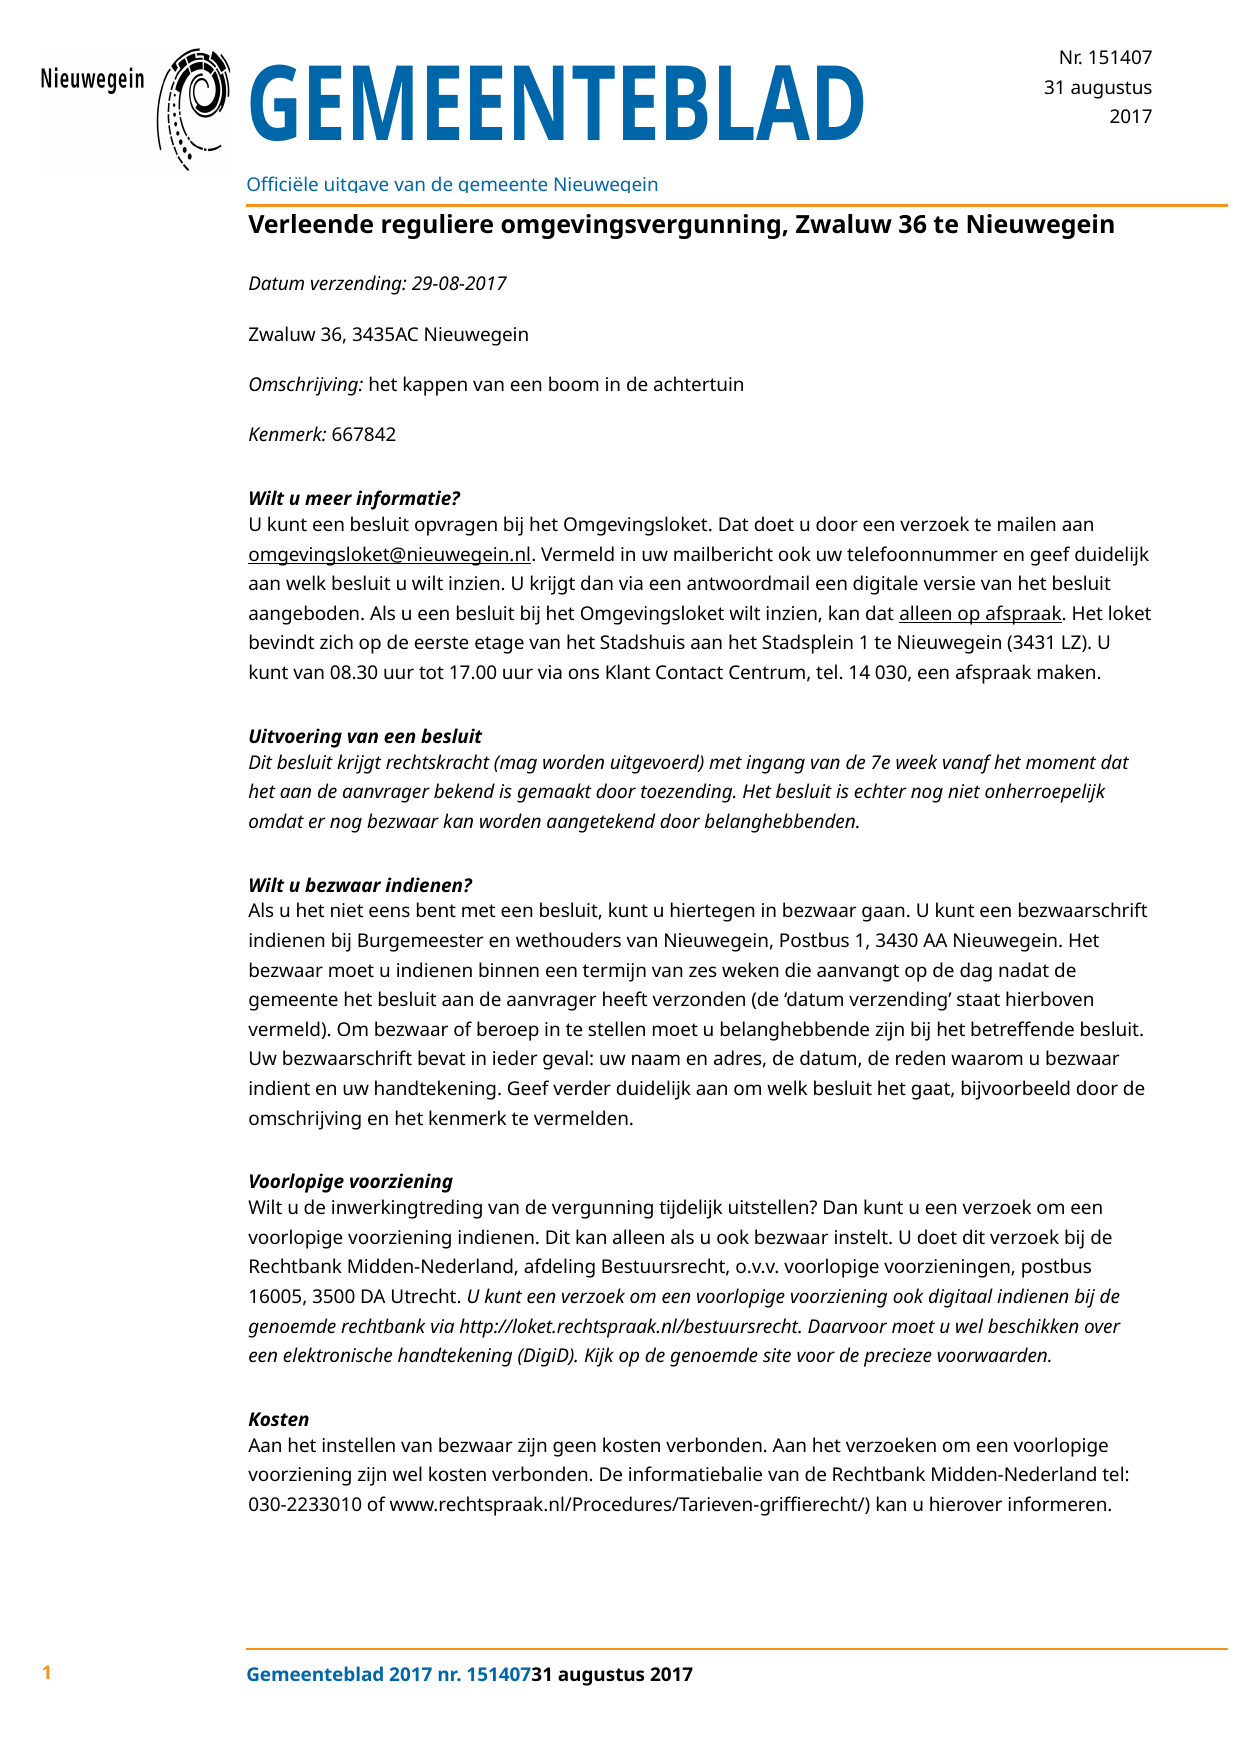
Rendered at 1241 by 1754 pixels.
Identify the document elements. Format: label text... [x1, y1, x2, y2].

text Zwaluw 36, 3435AC Nieuwegein [248, 321, 1152, 346]
text Aan het instellen van bezwaar zijn geen kosten verbonden. Aan het verzoeken om een voorlopige voorziening zijn wel kosten verbonden. De informatiebalie van de Rechtbank Midden-Nederland tel: 030-2233010 of www.rechtspraak.nl/Procedures/Tarieven-griffierecht/) kan u hierover informeren. [248, 1432, 1152, 1517]
text Kosten [248, 1406, 1152, 1432]
text Wilt u de inwerkingtreding van de vergunning tijdelijk uitstellen? Dan kunt u een verzoek om een voorlopige voorziening indienen. Dit kan alleen als u ook bezwaar instelt. U doet dit verzoek bij de Rechtbank Midden-Nederland, afdeling Bestuursrecht, o.v.v. voorlopige voorzieningen, postbus 16005, 3500 DA Utrecht. U kunt een verzoek om een voorlopige voorziening ook digitaal indienen bij de genoemde rechtbank via http://loket.rechtspraak.nl/bestuursrecht. Daarvoor moet u wel beschikken over een elektronische handtekening (DigiD). Kijk op de genoemde site voor de precieze voorwaarden. [248, 1194, 1152, 1368]
text Dit besluit krijgt rechtskracht (mag worden uitgevoerd) met ingang van de 7e week vanaf het moment dat het aan de aanvrager bekend is gemaakt door toezending. Het besluit is echter nog niet onherroepelijk omdat er nog bezwaar kan worden aangetekend door belanghebbenden. [248, 749, 1152, 834]
text Omschrijving: het kappen van een boom in de achtertuin [248, 371, 1152, 397]
text Datum verzending: 29-08-2017 [248, 270, 1152, 296]
text Wilt u bezwaar indienen? [248, 872, 1152, 898]
text Kenmerk: 667842 [248, 422, 1152, 447]
text Als u het niet eens bent met een besluit, kunt u hiertegen in bezwaar gaan. U kunt een bezwaarschrift indienen bij Burgemeester en wethouders van Nieuwegein, Postbus 1, 3430 AA Nieuwegein. Het bezwaar moet u indienen binnen een termijn van zes weken die aanvangt op de dag nadat de gemeente het besluit aan de aanvrager heeft verzonden (de ‘datum verzending’ staat hierboven vermeld). Om bezwaar of beroep in te stellen moet u belanghebbende zijn bij het betreffende besluit. Uw bezwaarschrift bevat in ieder geval: uw naam en adres, de datum, de reden waarom u bezwaar indient en uw handtekening. Geef verder duidelijk aan om welk besluit het gaat, bijvoorbeeld door de omschrijving en het kenmerk te vermelden. [248, 898, 1152, 1131]
text Voorlopige voorziening [248, 1169, 1152, 1194]
text Wilt u meer informatie? [248, 486, 1152, 511]
picture [41, 47, 231, 172]
text Verleende reguliere omgevingsvergunning, Zwaluw 36 te Nieuwegein [248, 207, 1152, 241]
text U kunt een besluit opvragen bij het Omgevingsloket. Dat doet u door een verzoek te mailen aan omgevingsloket@nieuwegein.nl. Vermeld in uw mailbericht ook uw telefoonnummer en geef duidelijk aan welk besluit u wilt inzien. U krijgt dan via een antwoordmail een digitale versie van het besluit aangeboden. Als u een besluit bij het Omgevingsloket wilt inzien, kan dat alleen op afspraak. Het loket bevindt zich op de eerste etage van het Stadshuis aan het Stadsplein 1 te Nieuwegein (3431 LZ). U kunt van 08.30 uur tot 17.00 uur via ons Klant Contact Centrum, tel. 14 030, een afspraak maken. [248, 511, 1152, 685]
text Uitvoering van een besluit [248, 723, 1152, 749]
